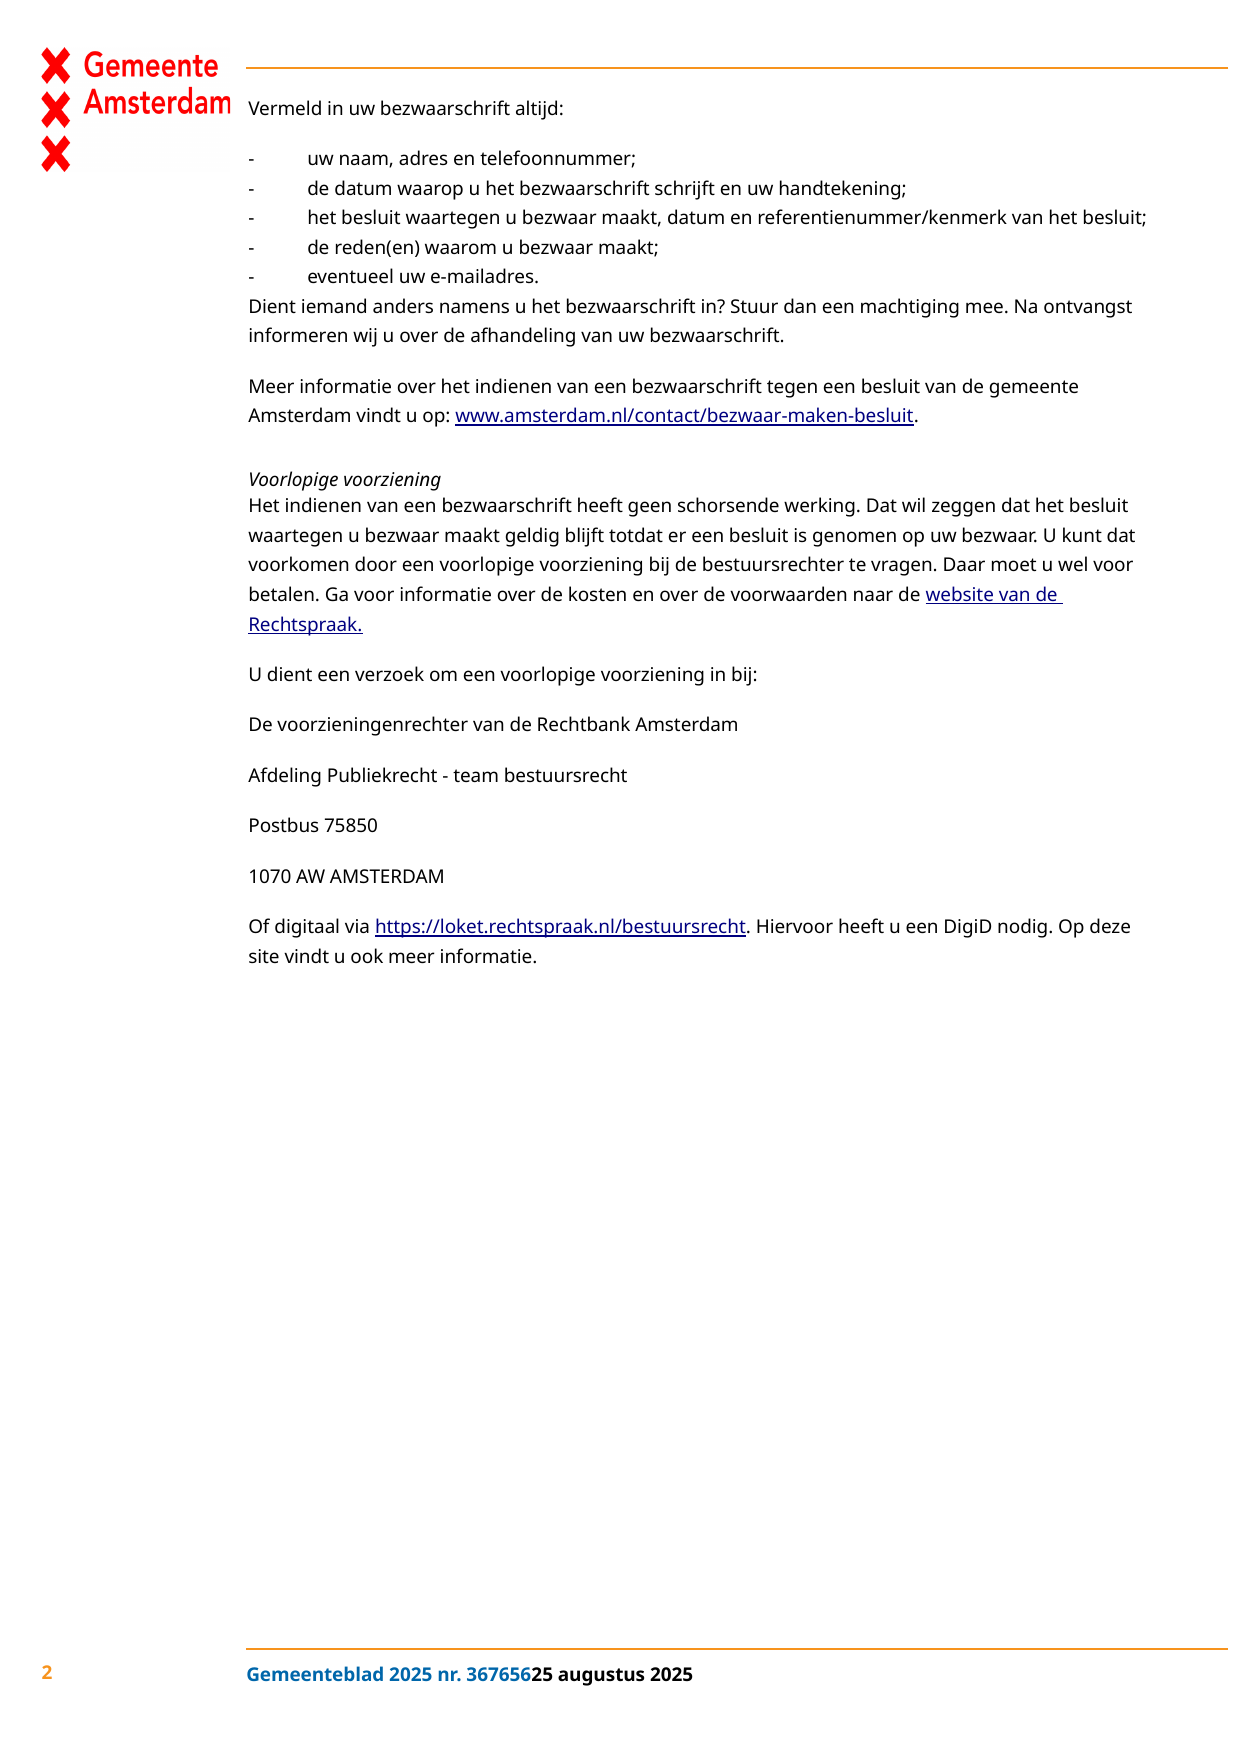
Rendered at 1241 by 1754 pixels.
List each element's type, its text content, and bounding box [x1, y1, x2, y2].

list het besluit waartegen u bezwaar maakt, datum en referentienummer/kenmerk van het besluit; [248, 204, 1152, 230]
text Dient iemand anders namens u het bezwaarschrift in? Stuur dan een machtiging mee. Na ontvangst informeren wij u over de afhandeling van uw bezwaarschrift. [248, 293, 1152, 348]
text Voorlopige voorziening [248, 467, 1152, 492]
list de reden(en) waarom u bezwaar maakt; [248, 234, 1152, 260]
text De voorzieningenrechter van de Rechtbank Amsterdam [248, 712, 1152, 737]
list eventueel uw e-mailadres. [248, 263, 1152, 289]
text Meer informatie over het indienen van een bezwaarschrift tegen een besluit van de gemeente Amsterdam vindt u op: www.amsterdam.nl/contact/bezwaar-maken-besluit. [248, 373, 1152, 428]
text Vermeld in uw bezwaarschrift altijd: [248, 95, 1152, 121]
list de datum waarop u het bezwaarschrift schrijft en uw handtekening; [248, 175, 1152, 201]
text Het indienen van een bezwaarschrift heeft geen schorsende werking. Dat wil zeggen dat het besluit waartegen u bezwaar maakt geldig blijft totdat er een besluit is genomen op uw bezwaar. U kunt dat voorkomen door een voorlopige voorziening bij de bestuursrechter te vragen. Daar moet u wel voor betalen. Ga voor informatie over de kosten en over de voorwaarden naar de website van de Rechtspraak. [248, 492, 1152, 636]
text U dient een verzoek om een voorlopige voorziening in bij: [248, 661, 1152, 687]
picture [41, 47, 231, 172]
text Postbus 75850 [248, 812, 1152, 838]
list uw naam, adres en telefoonnummer; [248, 145, 1152, 171]
text 1070 AW AMSTERDAM [248, 863, 1152, 888]
text Afdeling Publiekrecht - team bestuursrecht [248, 762, 1152, 788]
text Of digitaal via https://loket.rechtspraak.nl/bestuursrecht. Hiervoor heeft u een DigiD nodig. Op deze site vindt u ook meer informatie. [248, 913, 1152, 968]
